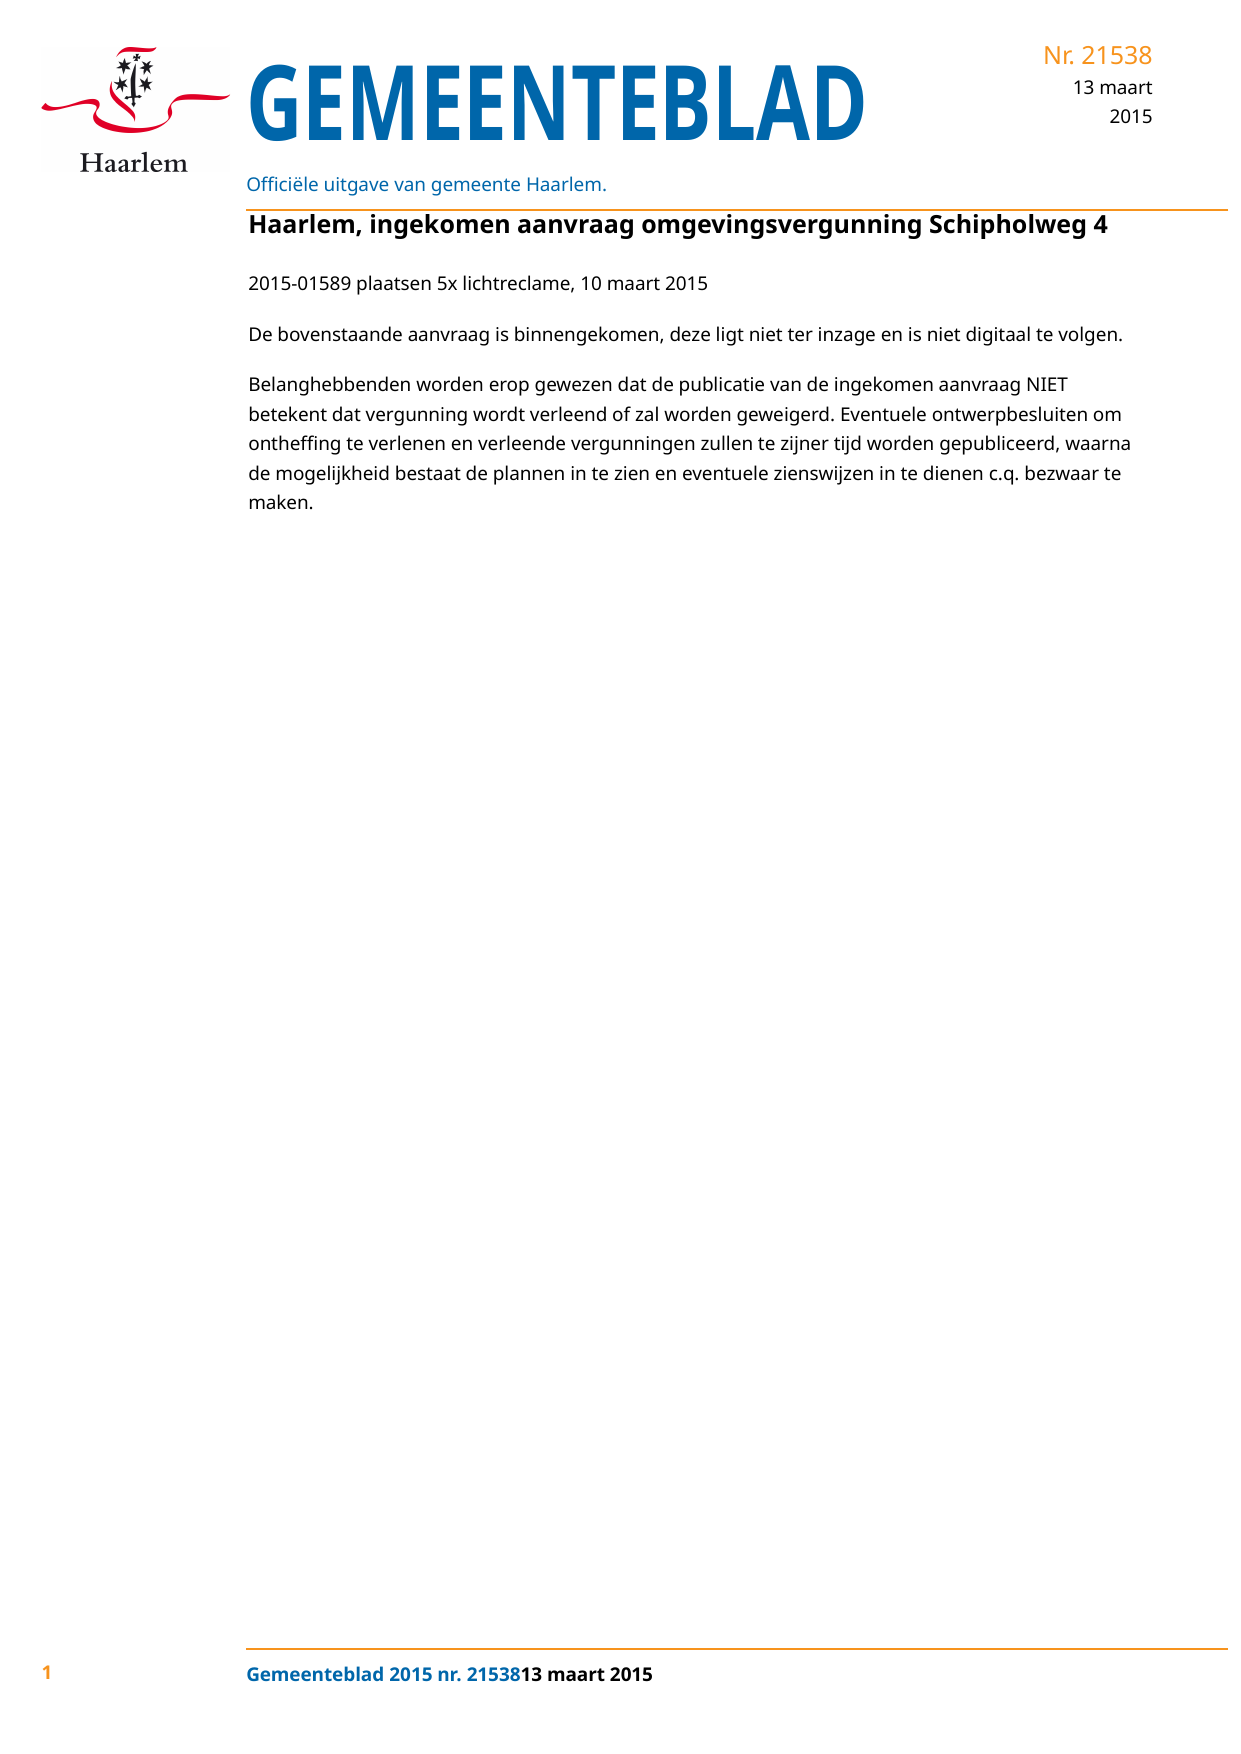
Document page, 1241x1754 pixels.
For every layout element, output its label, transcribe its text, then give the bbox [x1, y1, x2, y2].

text De bovenstaande aanvraag is binnengekomen, deze ligt niet ter inzage en is niet digitaal te volgen. [248, 321, 1152, 346]
picture [41, 47, 231, 172]
text Haarlem, ingekomen aanvraag omgevingsvergunning Schipholweg 4 [248, 211, 1152, 241]
text Belanghebbenden worden erop gewezen dat de publicatie van de ingekomen aanvraag NIET betekent dat vergunning wordt verleend of zal worden geweigerd. Eventuele ontwerpbesluiten om ontheffing te verlenen en verleende vergunningen zullen te zijner tijd worden gepubliceerd, waarna de mogelijkheid bestaat de plannen in te zien en eventuele zienswijzen in te dienen c.q. bezwaar te maken. [248, 371, 1152, 515]
text 2015-01589 plaatsen 5x lichtreclame, 10 maart 2015 [248, 270, 1152, 296]
